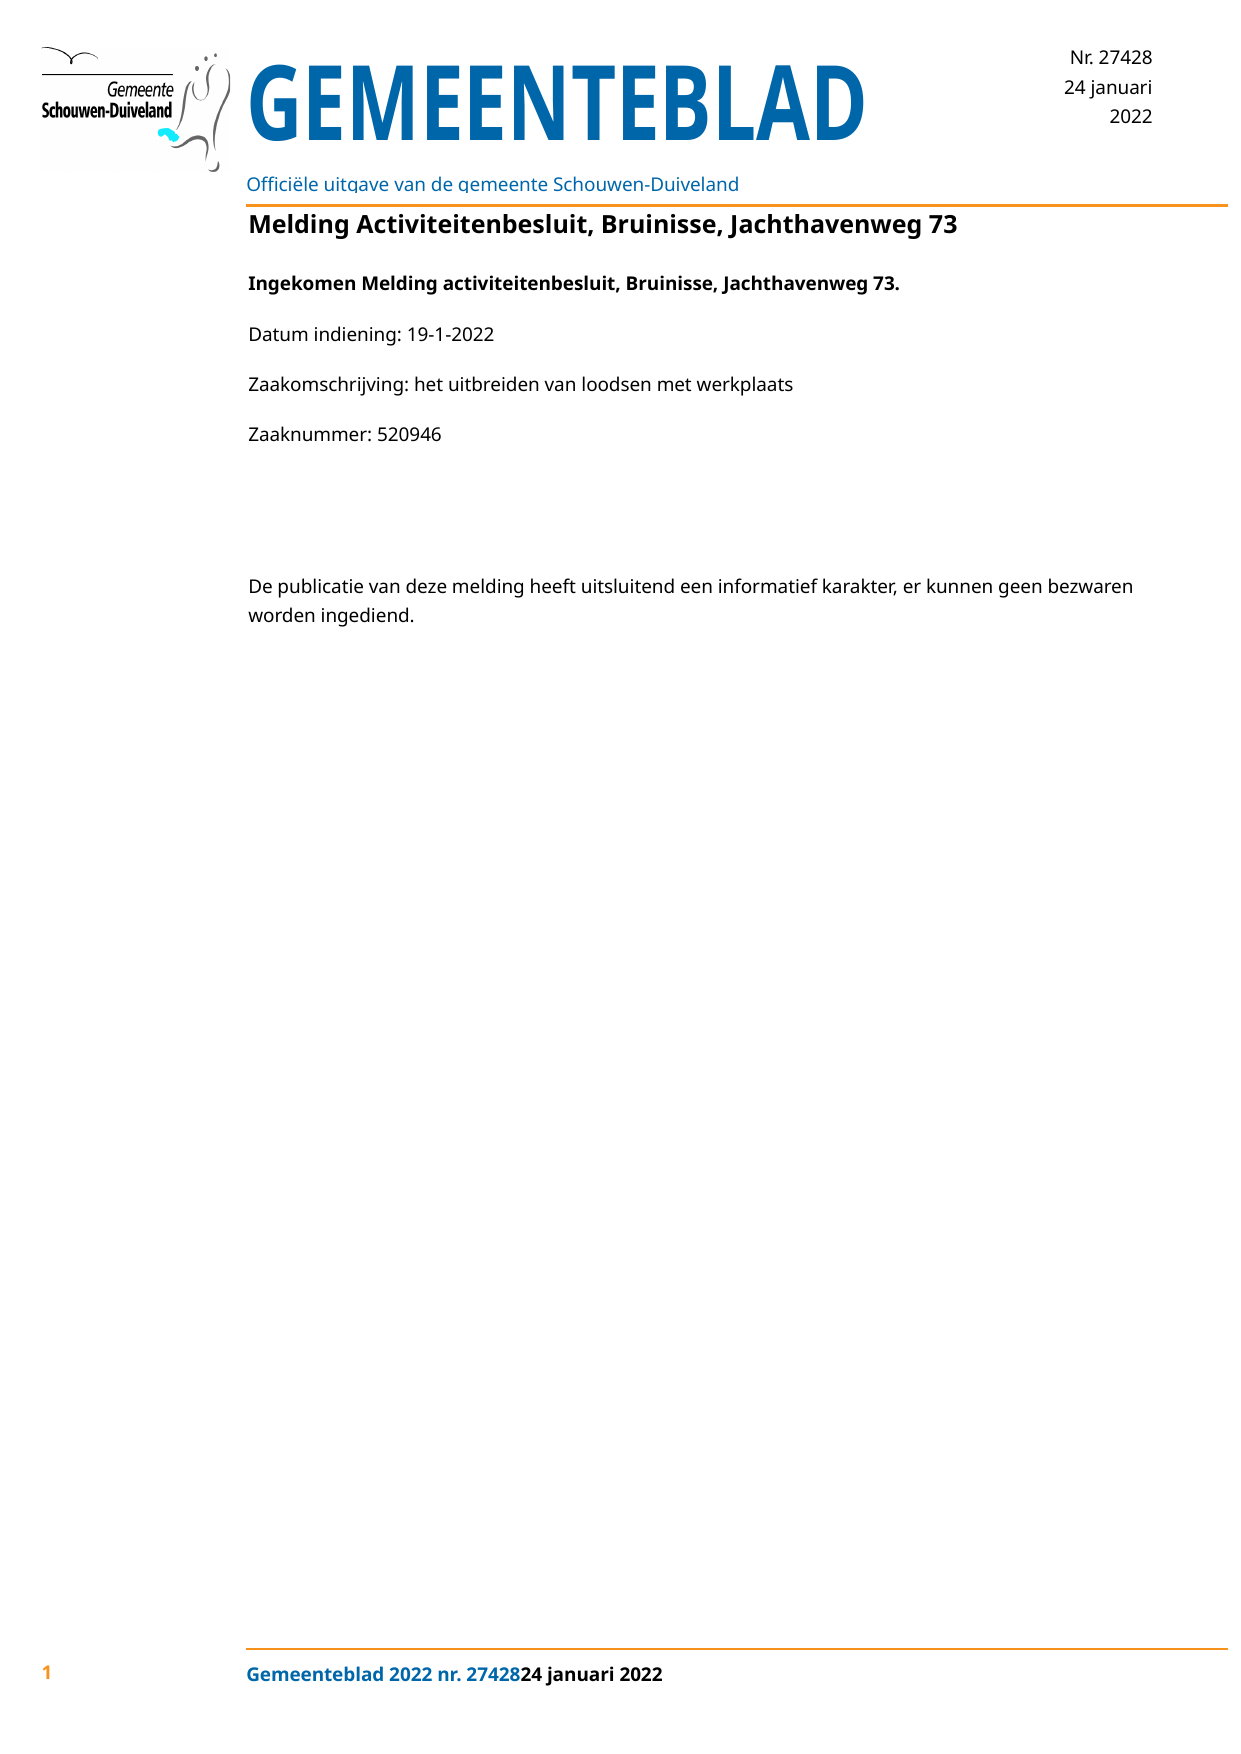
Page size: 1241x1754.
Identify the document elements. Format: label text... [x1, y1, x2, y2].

text Zaakomschrijving: het uitbreiden van loodsen met werkplaats [248, 371, 1152, 397]
text Zaaknummer: 520946 [248, 422, 1152, 447]
text Datum indiening: 19-1-2022 [248, 321, 1152, 346]
text Melding Activiteitenbesluit, Bruinisse, Jachthavenweg 73 [248, 207, 1152, 241]
text De publicatie van deze melding heeft uitsluitend een informatief karakter, er kunnen geen bezwaren worden ingediend. [248, 573, 1152, 628]
text Ingekomen Melding activiteitenbesluit, Bruinisse, Jachthavenweg 73. [248, 270, 1152, 296]
picture [41, 47, 231, 172]
